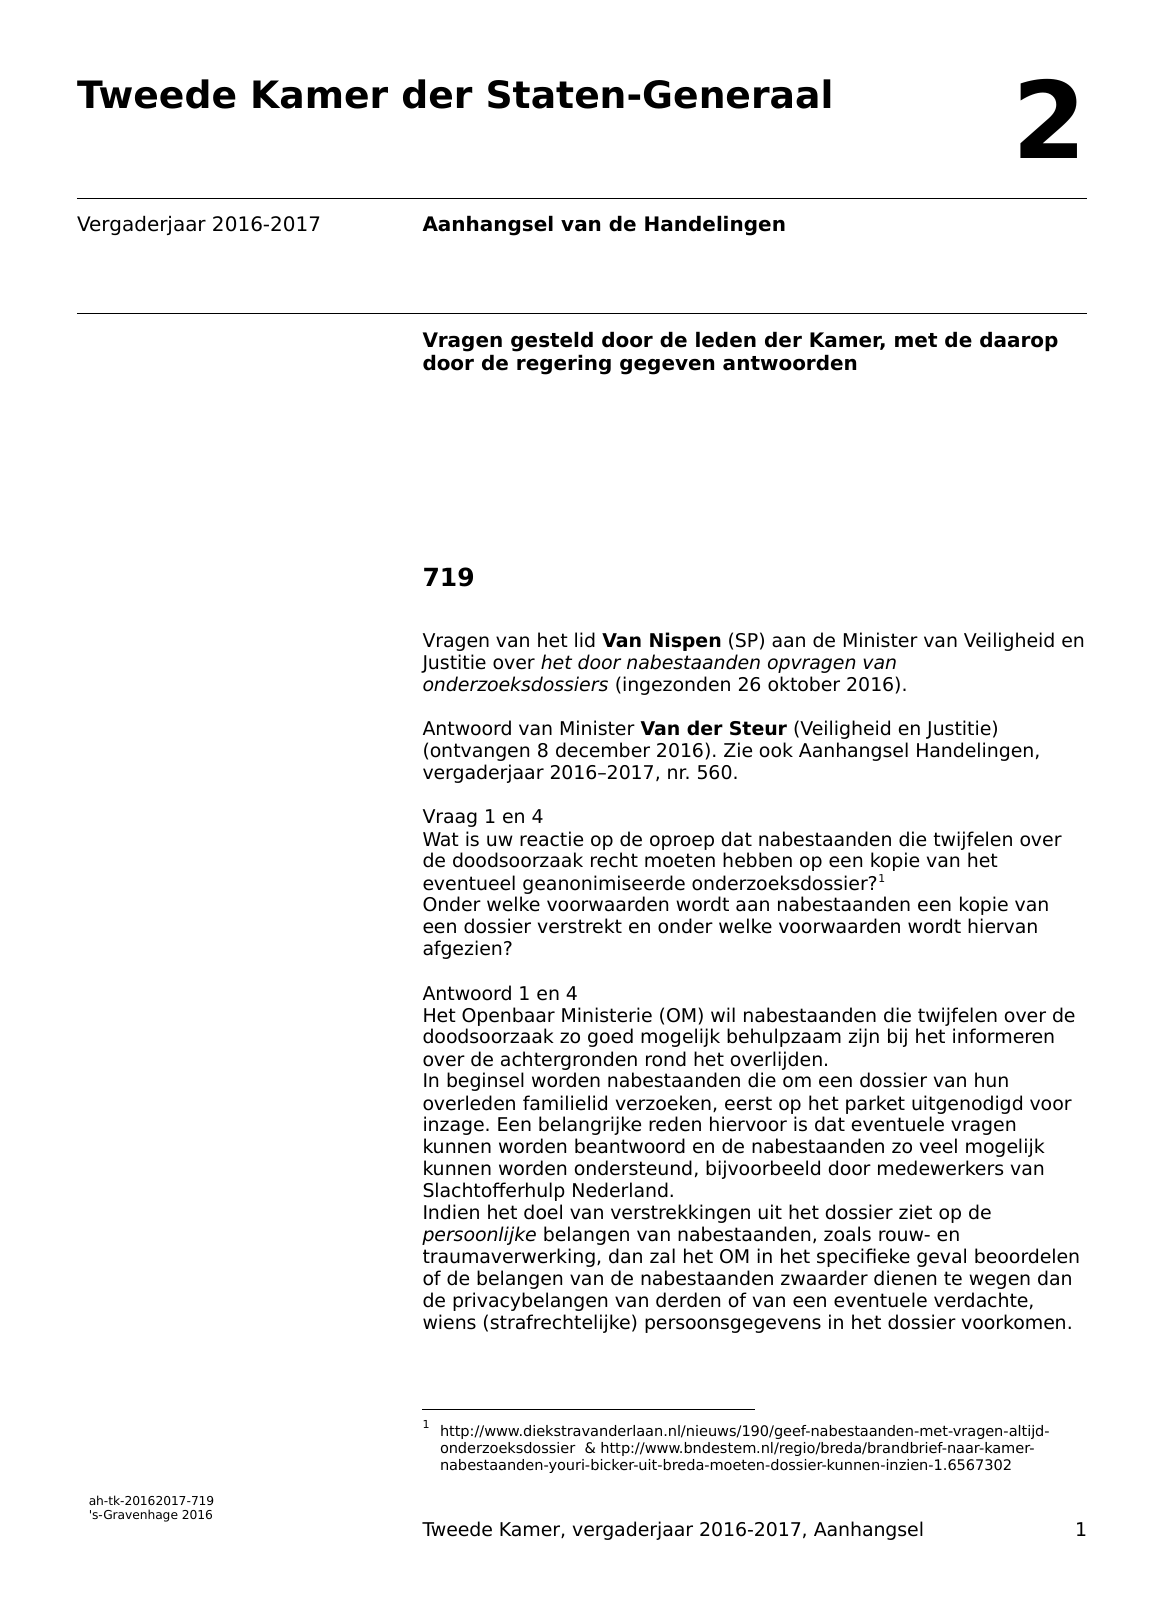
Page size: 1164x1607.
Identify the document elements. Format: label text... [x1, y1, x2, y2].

text Indien het doel van verstrekkingen uit het dossier ziet op de persoonlijke belangen van nabestaanden, zoals rouw- en traumaverwerking, dan zal het OM in het specifieke geval beoordelen of de belangen van de nabestaanden zwaarder dienen te wegen dan de privacybelangen van derden of van een eventuele verdachte, wiens (strafrechtelijke) persoonsgegevens in het dossier voorkomen. [422, 1202, 1087, 1334]
text Antwoord 1 en 4 [422, 982, 1087, 1004]
table_cell [77, 314, 422, 375]
text In beginsel worden nabestaanden die om een dossier van hun overleden familielid verzoeken, eerst op het parket uitgenodigd voor inzage. Een belangrijke reden hiervoor is dat eventuele vragen kunnen worden beantwoord en de nabestaanden zo veel mogelijk kunnen worden ondersteund, bijvoorbeeld door medewerkers van Slachtofferhulp Nederland. [422, 1070, 1087, 1202]
text ah-tk-20162017-719 [88, 1494, 323, 1508]
table_cell Vergaderjaar 2016-2017 [77, 199, 422, 313]
table_cell Vragen gesteld door de leden der Kamer, met de daarop door de regering gegeven antwoorden [422, 314, 1087, 375]
text Wat is uw reactie op de oproep dat nabestaanden die twijfelen over de doodsoorzaak recht moeten hebben op een kopie van het eventueel geanonimiseerde onderzoeksdossier? [422, 828, 1087, 894]
text Vragen van het lid Van Nispen (SP) aan de Minister van Veiligheid en Justitie over het door nabestaanden opvragen van onderzoeksdossiers (ingezonden 26 oktober 2016). [422, 630, 1087, 696]
text Vraag 1 en 4 [422, 806, 1087, 828]
text Onder welke voorwaarden wordt aan nabestaanden een kopie van een dossier verstrekt en onder welke voorwaarden wordt hiervan afgezien? [422, 894, 1087, 960]
text 's-Gravenhage 2016 [88, 1508, 323, 1522]
text http://www.diekstravanderlaan.nl/nieuws/190/geef-nabestaanden-met-vragen-altijd-onderzoeksdossier & http://www.bndestem.nl/regio/breda/brandbrief-naar-kamer-nabestaanden-youri-bicker-uit-breda-moeten-dossier-kunnen-inzien-1.6567302 [422, 1418, 1087, 1474]
table_header Tweede Kamer der Staten-Generaal [77, 59, 886, 198]
text Het Openbaar Ministerie (OM) wil nabestaanden die twijfelen over de doodsoorzaak zo goed mogelijk behulpzaam zijn bij het informeren over de achtergronden rond het overlijden. [422, 1004, 1087, 1070]
text Antwoord van Minister Van der Steur (Veiligheid en Justitie) (ontvangen 8 december 2016). Zie ook Aanhangsel Handelingen, vergaderjaar 2016–2017, nr. 560. [422, 718, 1087, 784]
table_header 2 [886, 59, 1087, 198]
text 719 [422, 563, 1087, 592]
table_cell Aanhangsel van de Handelingen [422, 199, 1087, 313]
